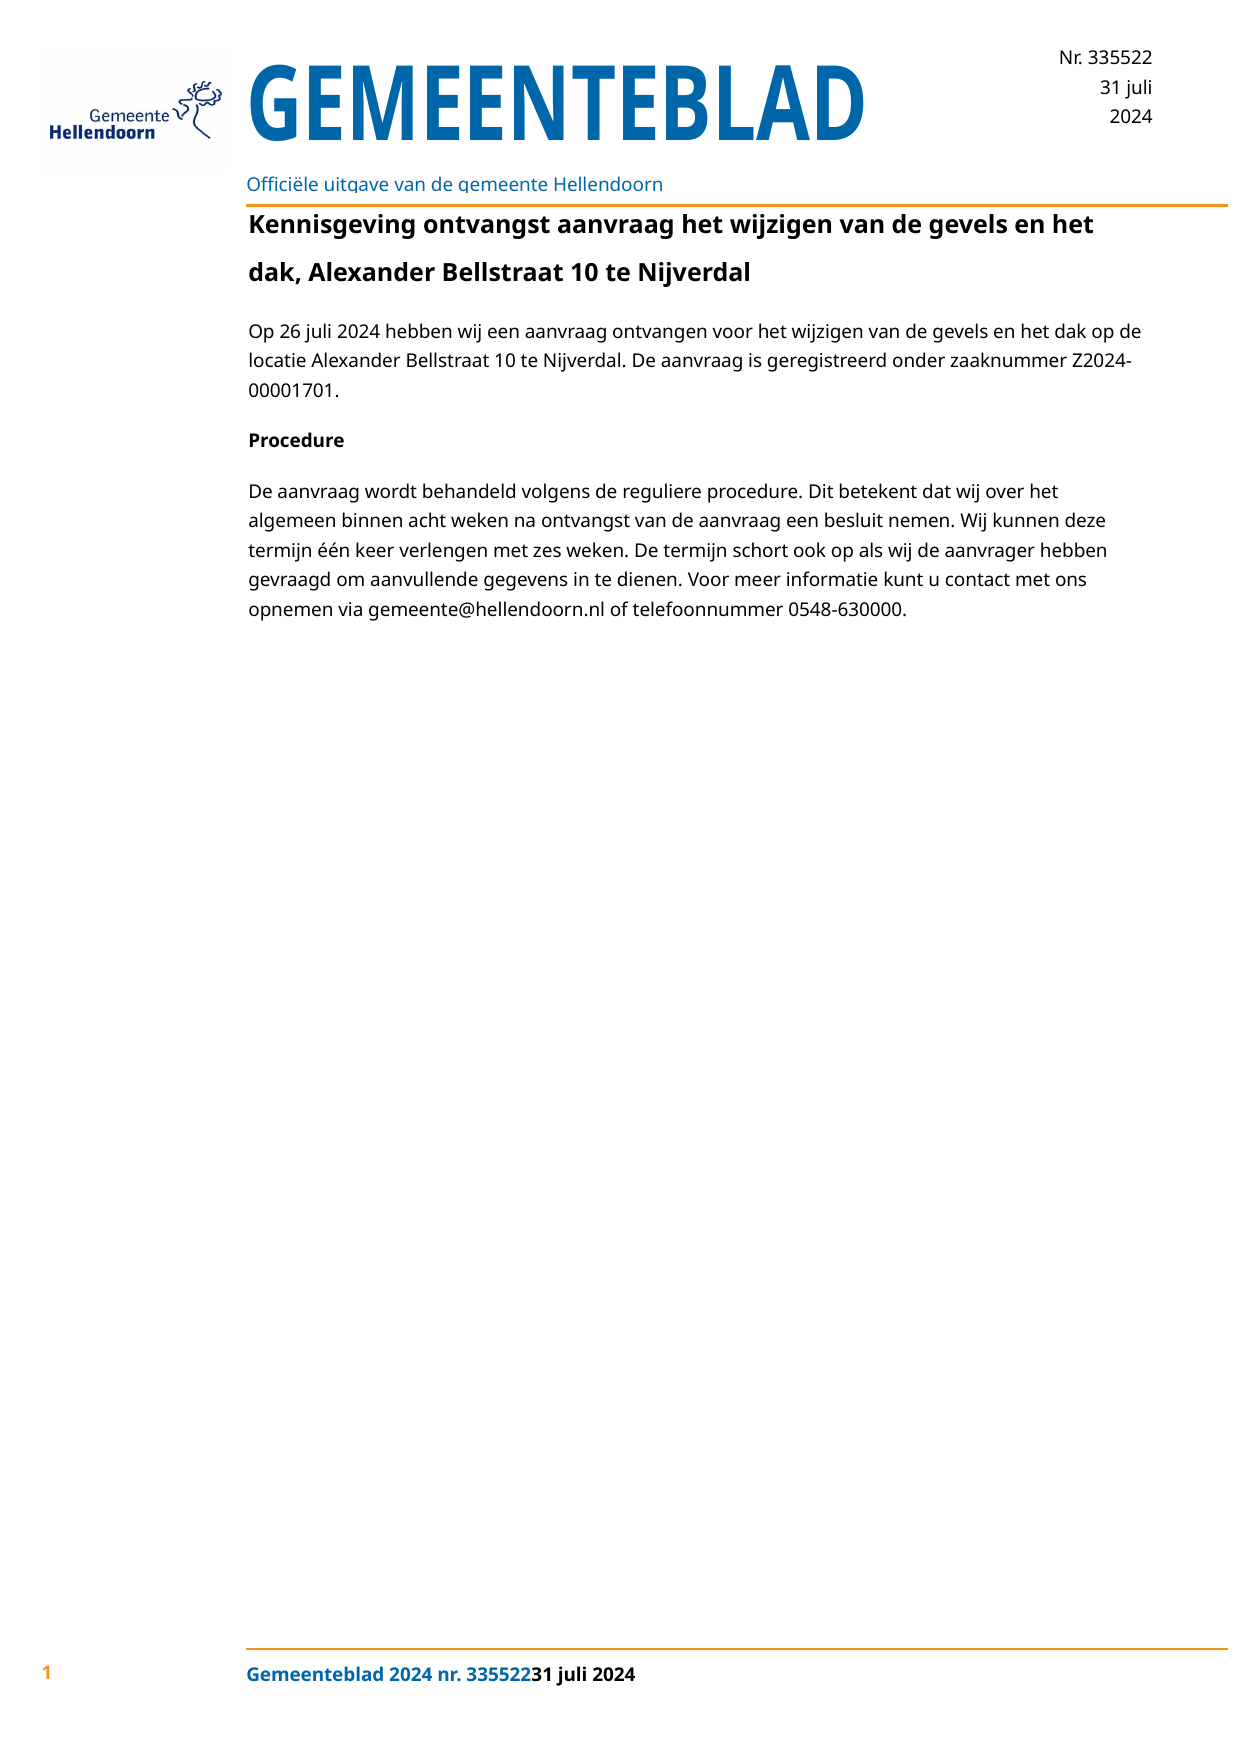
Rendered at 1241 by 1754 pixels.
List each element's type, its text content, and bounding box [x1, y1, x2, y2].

text Kennisgeving ontvangst aanvraag het wijzigen van de gevels en het dak, Alexander Bellstraat 10 te Nijverdal [248, 207, 1152, 288]
text De aanvraag wordt behandeld volgens de reguliere procedure. Dit betekent dat wij over het algemeen binnen acht weken na ontvangst van de aanvraag een besluit nemen. Wij kunnen deze termijn één keer verlengen met zes weken. De termijn schort ook op als wij de aanvrager hebben gevraagd om aanvullende gegevens in te dienen. Voor meer informatie kunt u contact met ons opnemen via gemeente@hellendoorn.nl of telefoonnummer 0548-630000. [248, 478, 1152, 622]
picture [41, 47, 231, 172]
text Procedure [248, 427, 1152, 453]
text Op 26 juli 2024 hebben wij een aanvraag ontvangen voor het wijzigen van de gevels en het dak op de locatie Alexander Bellstraat 10 te Nijverdal. De aanvraag is geregistreerd onder zaaknummer Z2024-00001701. [248, 318, 1152, 403]
